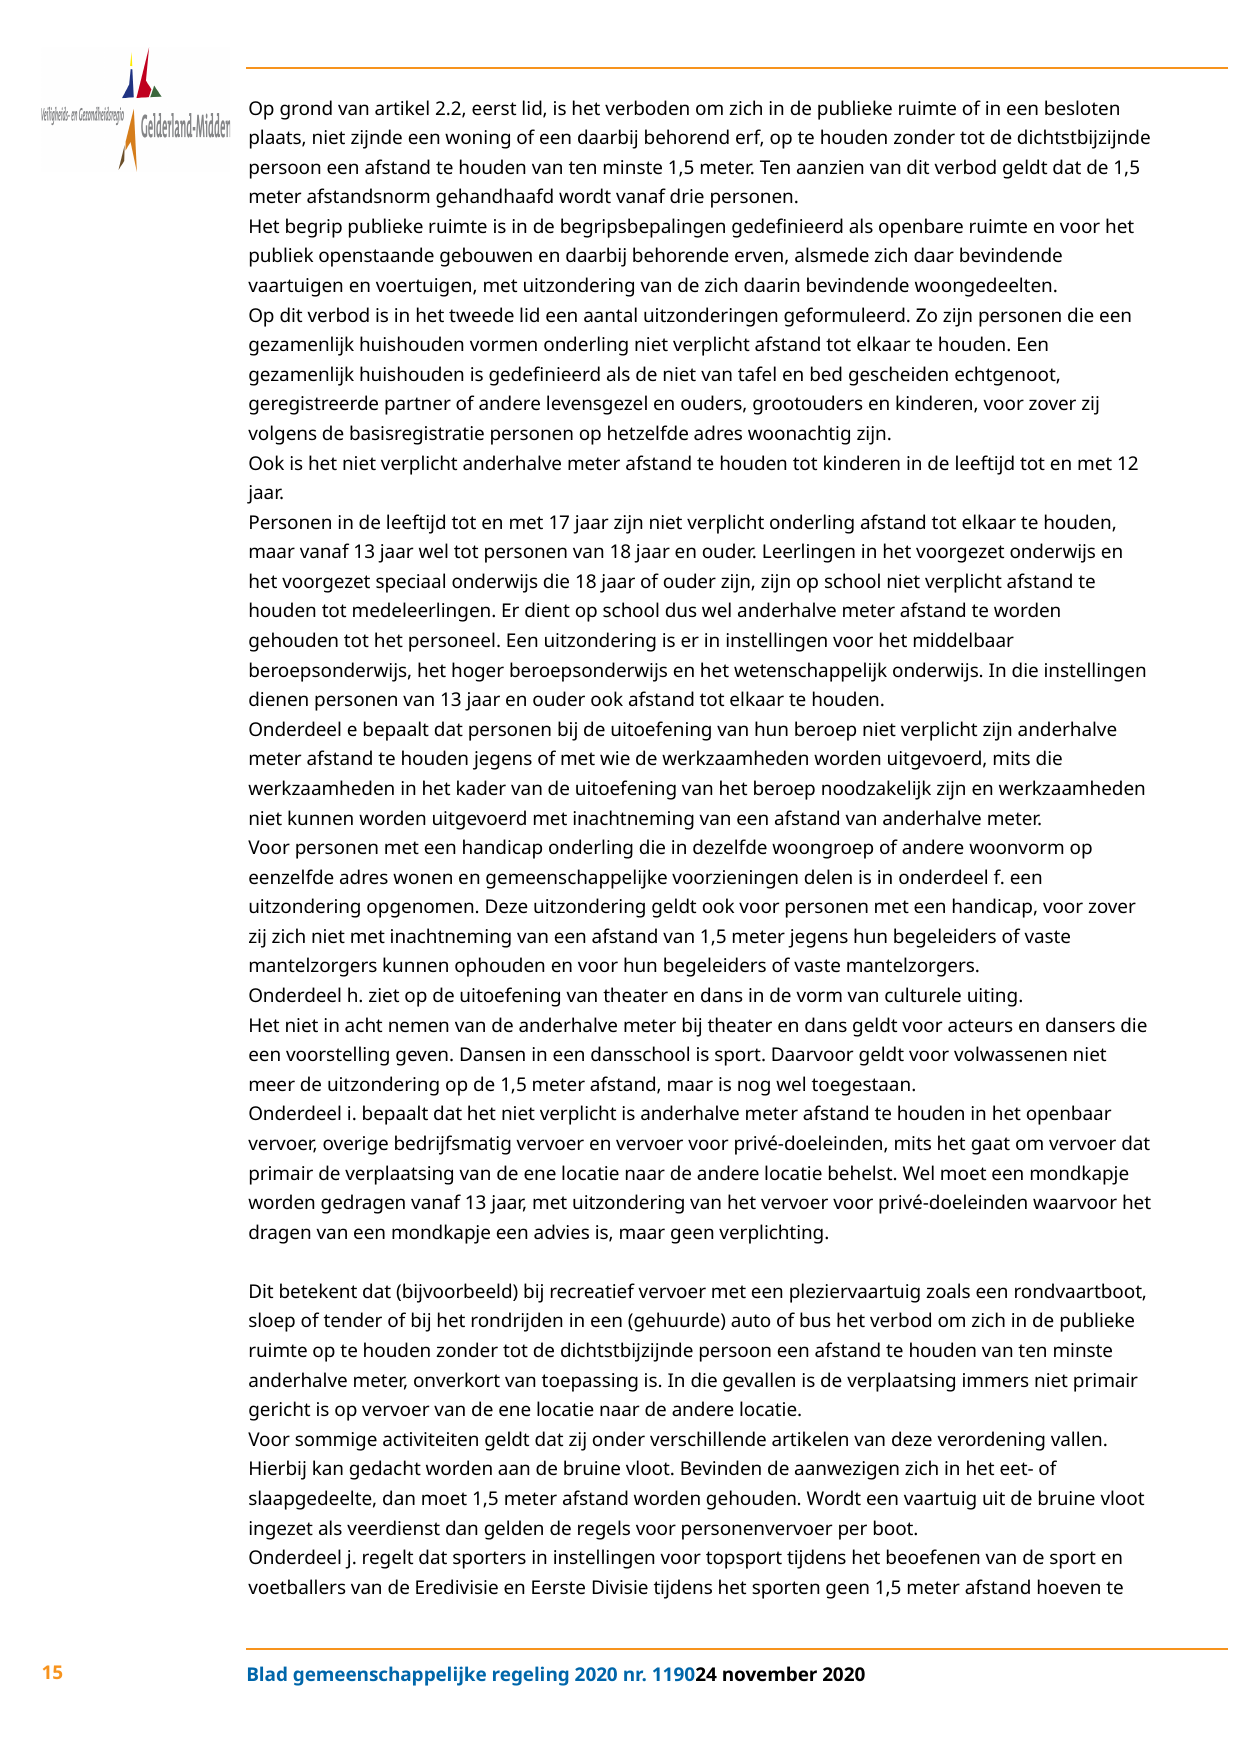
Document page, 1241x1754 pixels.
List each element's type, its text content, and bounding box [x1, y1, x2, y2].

picture [41, 47, 231, 172]
text Op grond van artikel 2.2, eerst lid, is het verboden om zich in de publieke ruimte of in een besloten plaats, niet zijnde een woning of een daarbij behorend erf, op te houden zonder tot de dichtstbijzijnde persoon een afstand te houden van ten minste 1,5 meter. Ten aanzien van dit verbod geldt dat de 1,5 meter afstandsnorm gehandhaafd wordt vanaf drie personen. [248, 95, 1152, 209]
text Onderdeel j. regelt dat sporters in instellingen voor topsport tijdens het beoefenen van de sport en voetballers van de Eredivisie en Eerste Divisie tijdens het sporten geen 1,5 meter afstand hoeven te [248, 1544, 1152, 1600]
text Personen in de leeftijd tot en met 17 jaar zijn niet verplicht onderling afstand tot elkaar te houden, maar vanaf 13 jaar wel tot personen van 18 jaar en ouder. Leerlingen in het voorgezet onderwijs en het voorgezet speciaal onderwijs die 18 jaar of ouder zijn, zijn op school niet verplicht afstand te houden tot medeleerlingen. Er dient op school dus wel anderhalve meter afstand te worden gehouden tot het personeel. Een uitzondering is er in instellingen voor het middelbaar beroepsonderwijs, het hoger beroepsonderwijs en het wetenschappelijk onderwijs. In die instellingen dienen personen van 13 jaar en ouder ook afstand tot elkaar te houden. [248, 509, 1152, 712]
text Onderdeel i. bepaalt dat het niet verplicht is anderhalve meter afstand te houden in het openbaar vervoer, overige bedrijfsmatig vervoer en vervoer voor privé-doeleinden, mits het gaat om vervoer dat primair de verplaatsing van de ene locatie naar de andere locatie behelst. Wel moet een mondkapje worden gedragen vanaf 13 jaar, met uitzondering van het vervoer voor privé-doeleinden waarvoor het dragen van een mondkapje een advies is, maar geen verplichting. [248, 1101, 1152, 1245]
text Onderdeel h. ziet op de uitoefening van theater en dans in de vorm van culturele uiting. [248, 982, 1152, 1008]
text Voor sommige activiteiten geldt dat zij onder verschillende artikelen van deze verordening vallen. Hierbij kan gedacht worden aan de bruine vloot. Bevinden de aanwezigen zich in het eet- of slaapgedeelte, dan moet 1,5 meter afstand worden gehouden. Wordt een vaartuig uit de bruine vloot ingezet als veerdienst dan gelden de regels voor personenvervoer per boot. [248, 1426, 1152, 1541]
text Ook is het niet verplicht anderhalve meter afstand te houden tot kinderen in de leeftijd tot en met 12 jaar. [248, 450, 1152, 505]
text Het begrip publieke ruimte is in de begripsbepalingen gedefinieerd als openbare ruimte en voor het publiek openstaande gebouwen en daarbij behorende erven, alsmede zich daar bevindende vaartuigen en voertuigen, met uitzondering van de zich daarin bevindende woongedeelten. [248, 213, 1152, 298]
text Dit betekent dat (bijvoorbeeld) bij recreatief vervoer met een pleziervaartuig zoals een rondvaartboot, sloep of tender of bij het rondrijden in een (gehuurde) auto of bus het verbod om zich in de publieke ruimte op te houden zonder tot de dichtstbijzijnde persoon een afstand te houden van ten minste anderhalve meter, onverkort van toepassing is. In die gevallen is de verplaatsing immers niet primair gericht is op vervoer van de ene locatie naar de andere locatie. [248, 1278, 1152, 1422]
text Het niet in acht nemen van de anderhalve meter bij theater en dans geldt voor acteurs en dansers die een voorstelling geven. Dansen in een dansschool is sport. Daarvoor geldt voor volwassenen niet meer de uitzondering op de 1,5 meter afstand, maar is nog wel toegestaan. [248, 1012, 1152, 1097]
text Onderdeel e bepaalt dat personen bij de uitoefening van hun beroep niet verplicht zijn anderhalve meter afstand te houden jegens of met wie de werkzaamheden worden uitgevoerd, mits die werkzaamheden in het kader van de uitoefening van het beroep noodzakelijk zijn en werkzaamheden niet kunnen worden uitgevoerd met inachtneming van een afstand van anderhalve meter. [248, 716, 1152, 831]
text Voor personen met een handicap onderling die in dezelfde woongroep of andere woonvorm op eenzelfde adres wonen en gemeenschappelijke voorzieningen delen is in onderdeel f. een uitzondering opgenomen. Deze uitzondering geldt ook voor personen met een handicap, voor zover zij zich niet met inachtneming van een afstand van 1,5 meter jegens hun begeleiders of vaste mantelzorgers kunnen ophouden en voor hun begeleiders of vaste mantelzorgers. [248, 834, 1152, 978]
text Op dit verbod is in het tweede lid een aantal uitzonderingen geformuleerd. Zo zijn personen die een gezamenlijk huishouden vormen onderling niet verplicht afstand tot elkaar te houden. Een gezamenlijk huishouden is gedefinieerd als de niet van tafel en bed gescheiden echtgenoot, geregistreerde partner of andere levensgezel en ouders, grootouders en kinderen, voor zover zij volgens de basisregistratie personen op hetzelfde adres woonachtig zijn. [248, 302, 1152, 446]
